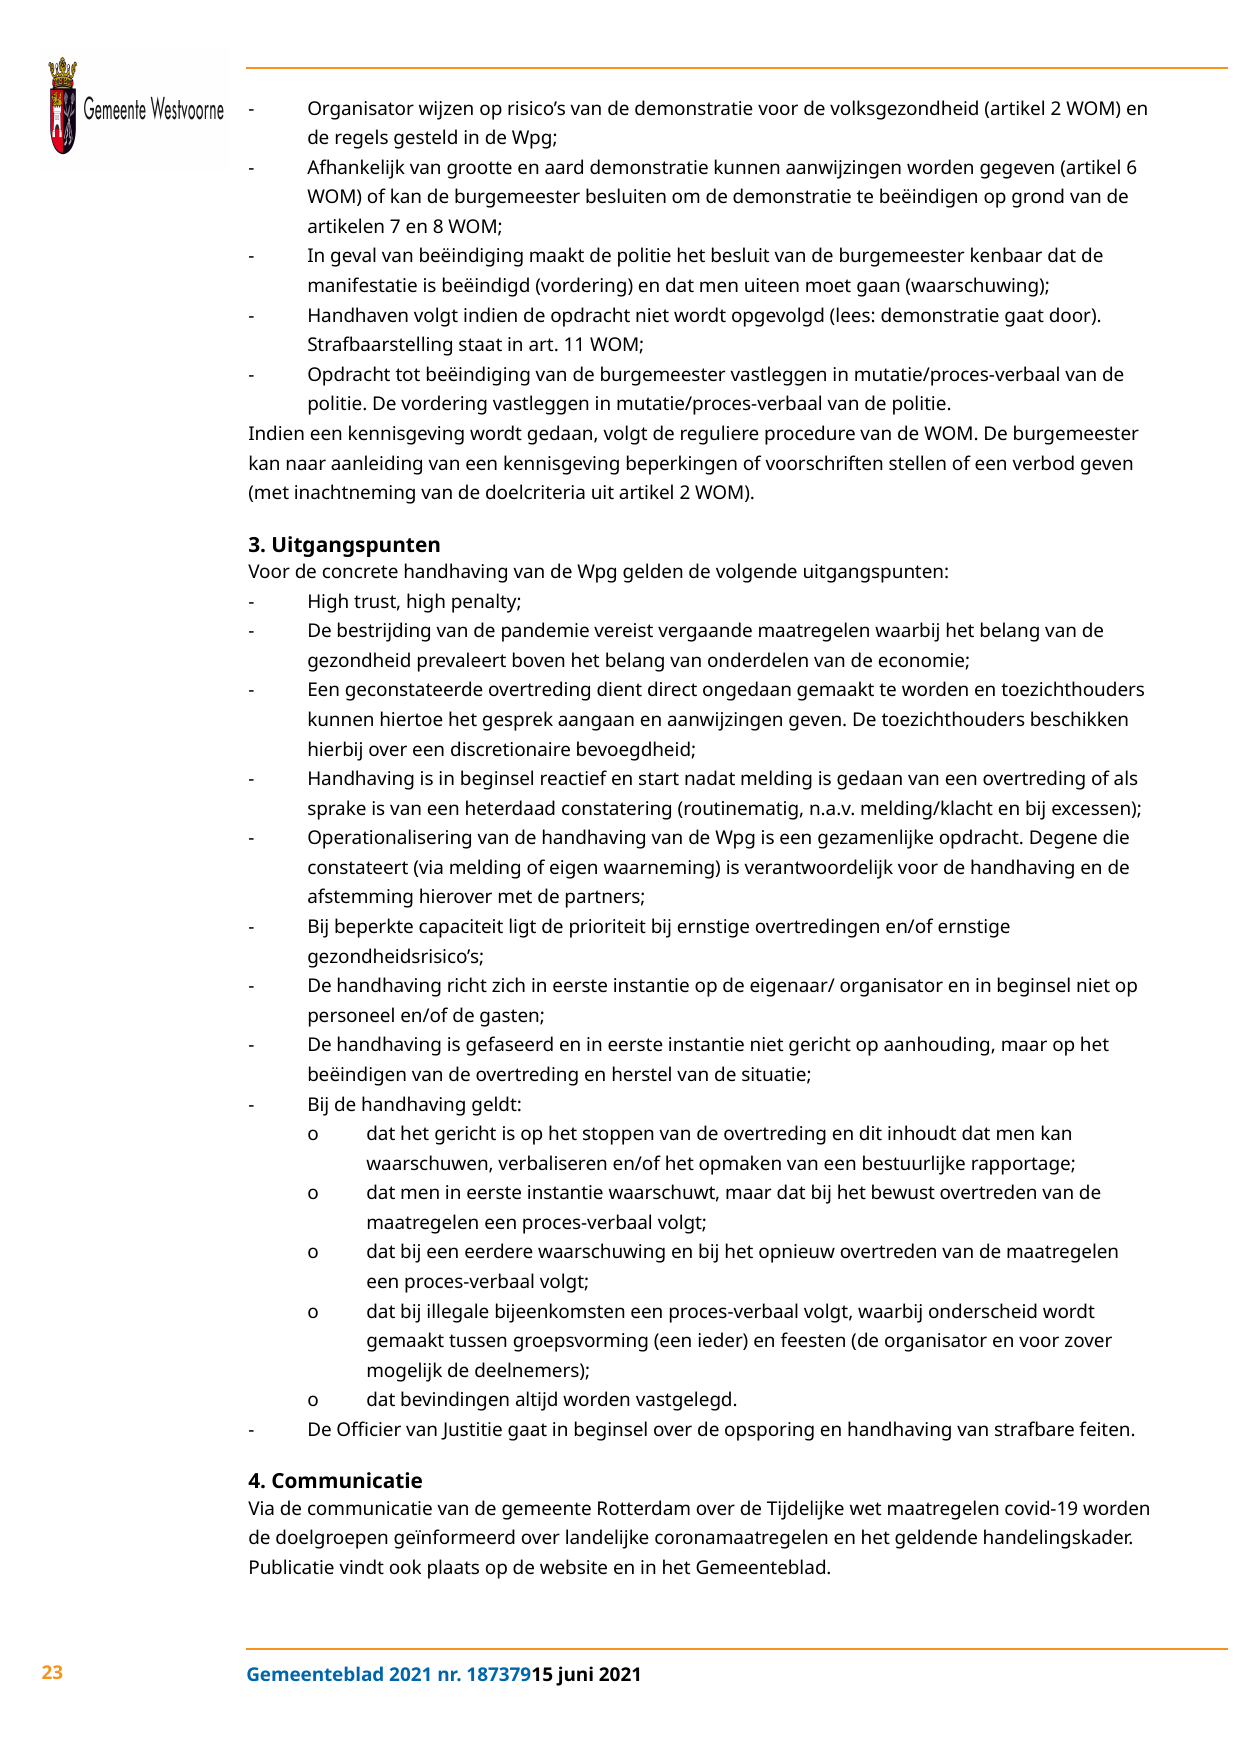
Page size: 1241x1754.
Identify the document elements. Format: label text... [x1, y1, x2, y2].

list Een geconstateerde overtreding dient direct ongedaan gemaakt te worden en toezichthouders kunnen hiertoe het gesprek aangaan en aanwijzingen geven. De toezichthouders beschikken hierbij over een discretionaire bevoegdheid; [248, 677, 1152, 761]
list Handhaving is in beginsel reactief en start nadat melding is gedaan van een overtreding of als sprake is van een heterdaad constatering (routinematig, n.a.v. melding/klacht en bij excessen); [248, 765, 1152, 821]
list De Officier van Justitie gaat in beginsel over de opsporing en handhaving van strafbare feiten. [248, 1416, 1152, 1442]
list High trust, high penalty; [248, 588, 1152, 613]
list De handhaving richt zich in eerste instantie op de eigenaar/ organisator en in beginsel niet op personeel en/of de gasten; [248, 972, 1152, 1028]
list De handhaving is gefaseerd en in eerste instantie niet gericht op aanhouding, maar op het beëindigen van de overtreding en herstel van de situatie; [248, 1032, 1152, 1087]
list Organisator wijzen op risico’s van de demonstratie voor de volksgezondheid (artikel 2 WOM) en de regels gesteld in de Wpg; [248, 95, 1152, 150]
list Handhaven volgt indien de opdracht niet wordt opgevolgd (lees: demonstratie gaat door). Strafbaarstelling staat in art. 11 WOM; [248, 302, 1152, 357]
list dat bij een eerdere waarschuwing en bij het opnieuw overtreden van de maatregelen een proces-verbaal volgt; [307, 1239, 1152, 1294]
text Via de communicatie van de gemeente Rotterdam over de Tijdelijke wet maatregelen covid-19 worden de doelgroepen geïnformeerd over landelijke coronamaatregelen en het geldende handelingskader. Publicatie vindt ook plaats op de website en in het Gemeenteblad. [248, 1495, 1152, 1580]
list De bestrijding van de pandemie vereist vergaande maatregelen waarbij het belang van de gezondheid prevaleert boven het belang van onderdelen van de economie; [248, 617, 1152, 673]
text Indien een kennisgeving wordt gedaan, volgt de reguliere procedure van de WOM. De burgemeester kan naar aanleiding van een kennisgeving beperkingen of voorschriften stellen of een verbod geven (met inachtneming van de doelcriteria uit artikel 2 WOM). [248, 420, 1152, 505]
list Operationalisering van de handhaving van de Wpg is een gezamenlijke opdracht. Degene die constateert (via melding of eigen waarneming) is verantwoordelijk voor de handhaving en de afstemming hierover met de partners; [248, 824, 1152, 909]
picture [41, 47, 231, 172]
list Afhankelijk van grootte en aard demonstratie kunnen aanwijzingen worden gegeven (artikel 6 WOM) of kan de burgemeester besluiten om de demonstratie te beëindigen op grond van de artikelen 7 en 8 WOM; [248, 154, 1152, 239]
list Bij beperkte capaciteit ligt de prioriteit bij ernstige overtredingen en/of ernstige gezondheidsrisico’s; [248, 913, 1152, 968]
list dat bevindingen altijd worden vastgelegd. [307, 1387, 1152, 1412]
list Opdracht tot beëindiging van de burgemeester vastleggen in mutatie/proces-verbaal van de politie. De vordering vastleggen in mutatie/proces-verbaal van de politie. [248, 361, 1152, 416]
list dat bij illegale bijeenkomsten een proces-verbaal volgt, waarbij onderscheid wordt gemaakt tussen groepsvorming (een ieder) en feesten (de organisator en voor zover mogelijk de deelnemers); [307, 1298, 1152, 1383]
list dat het gericht is op het stoppen van de overtreding en dit inhoudt dat men kan waarschuwen, verbaliseren en/of het opmaken van een bestuurlijke rapportage; [307, 1120, 1152, 1176]
text Voor de concrete handhaving van de Wpg gelden de volgende uitgangspunten: [248, 558, 1152, 584]
text 4. Communicatie [248, 1467, 1152, 1495]
list Bij de handhaving geldt: [248, 1091, 1152, 1116]
list In geval van beëindiging maakt de politie het besluit van de burgemeester kenbaar dat de manifestatie is beëindigd (vordering) en dat men uiteen moet gaan (waarschuwing); [248, 243, 1152, 298]
list dat men in eerste instantie waarschuwt, maar dat bij het bewust overtreden van de maatregelen een proces-verbaal volgt; [307, 1179, 1152, 1235]
text 3. Uitgangspunten [248, 530, 1152, 558]
